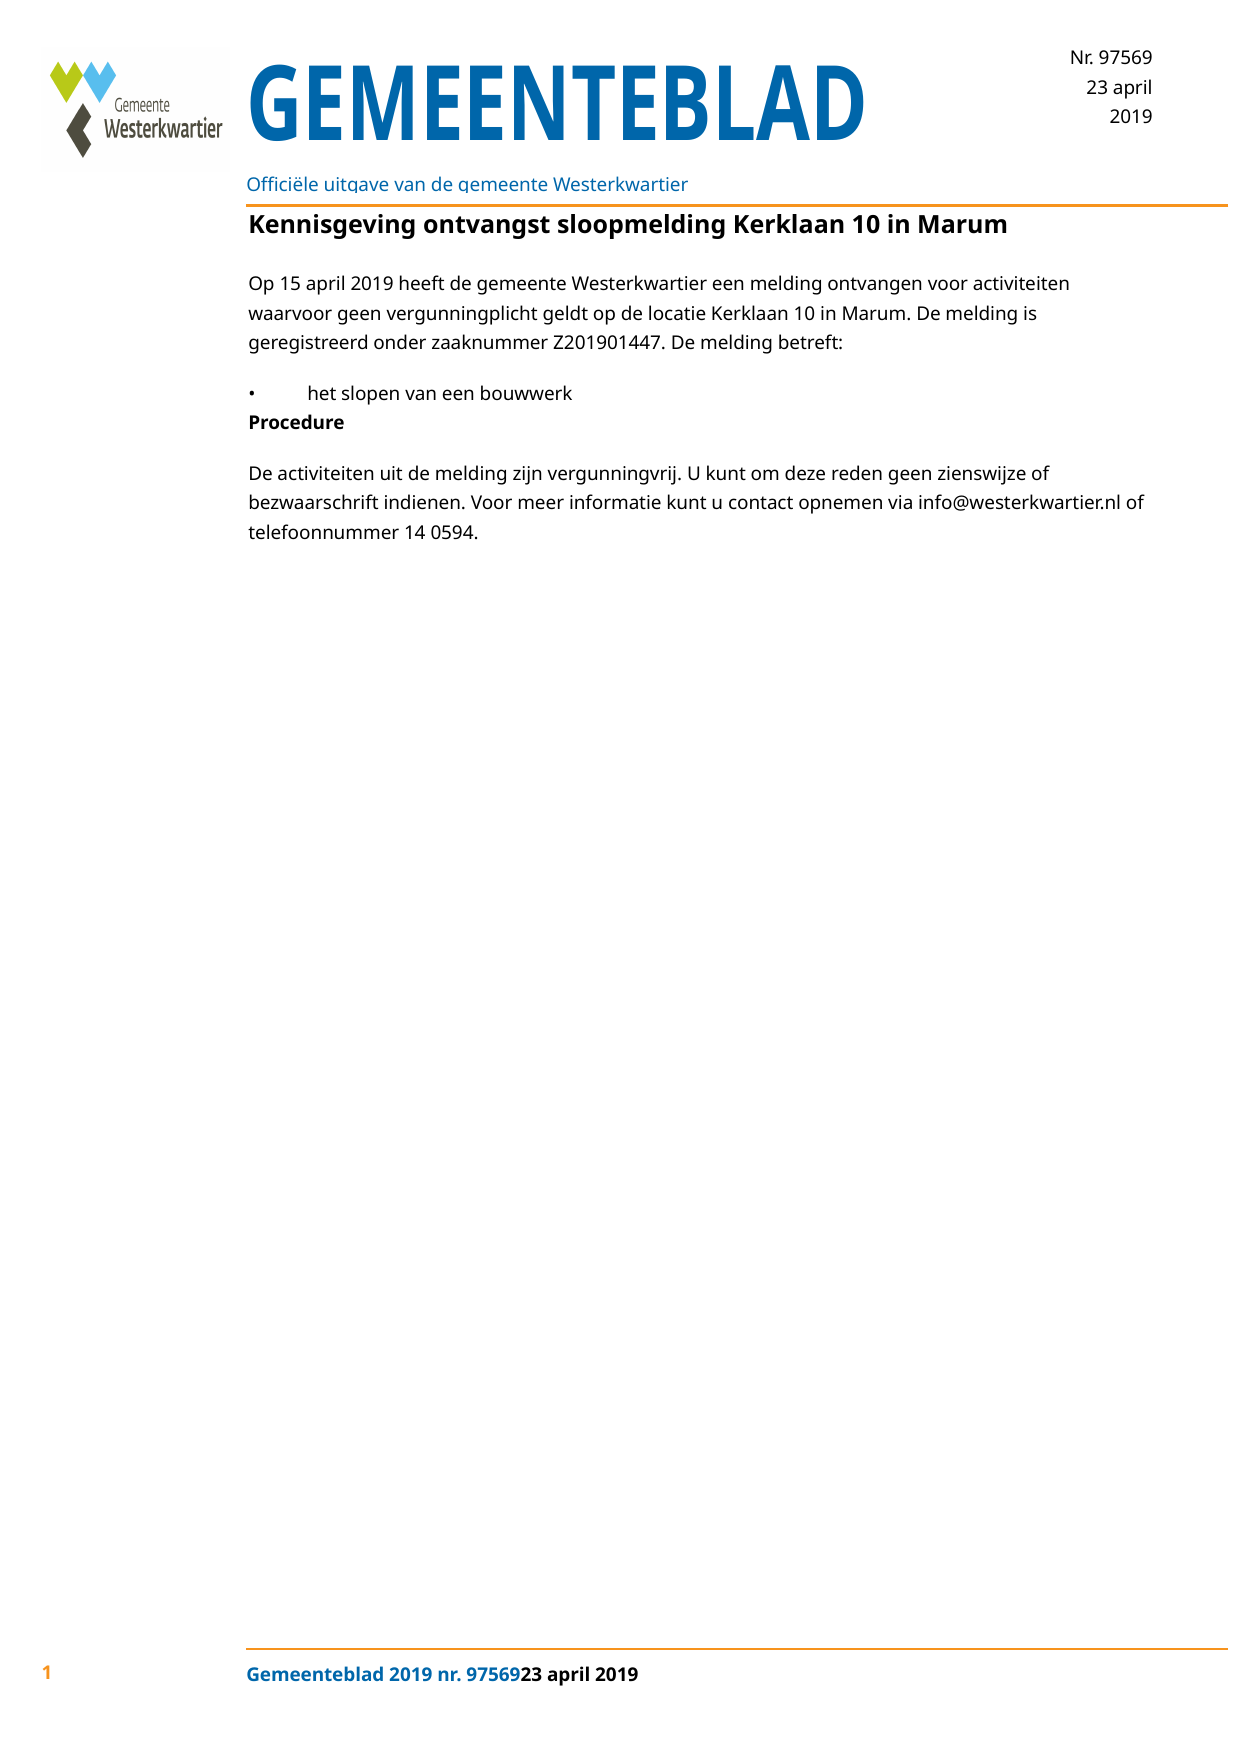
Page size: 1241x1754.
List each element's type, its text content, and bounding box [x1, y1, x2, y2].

text Procedure [248, 409, 1152, 435]
picture [41, 47, 231, 172]
text De activiteiten uit de melding zijn vergunningvrij. U kunt om deze reden geen zienswijze of bezwaarschrift indienen. Voor meer informatie kunt u contact opnemen via info@westerkwartier.nl of telefoonnummer 14 0594. [248, 460, 1152, 545]
list het slopen van een bouwwerk [248, 380, 1152, 406]
text Kennisgeving ontvangst sloopmelding Kerklaan 10 in Marum [248, 207, 1152, 241]
text Op 15 april 2019 heeft de gemeente Westerkwartier een melding ontvangen voor activiteiten waarvoor geen vergunningplicht geldt op de locatie Kerklaan 10 in Marum. De melding is geregistreerd onder zaaknummer Z201901447. De melding betreft: [248, 270, 1152, 355]
